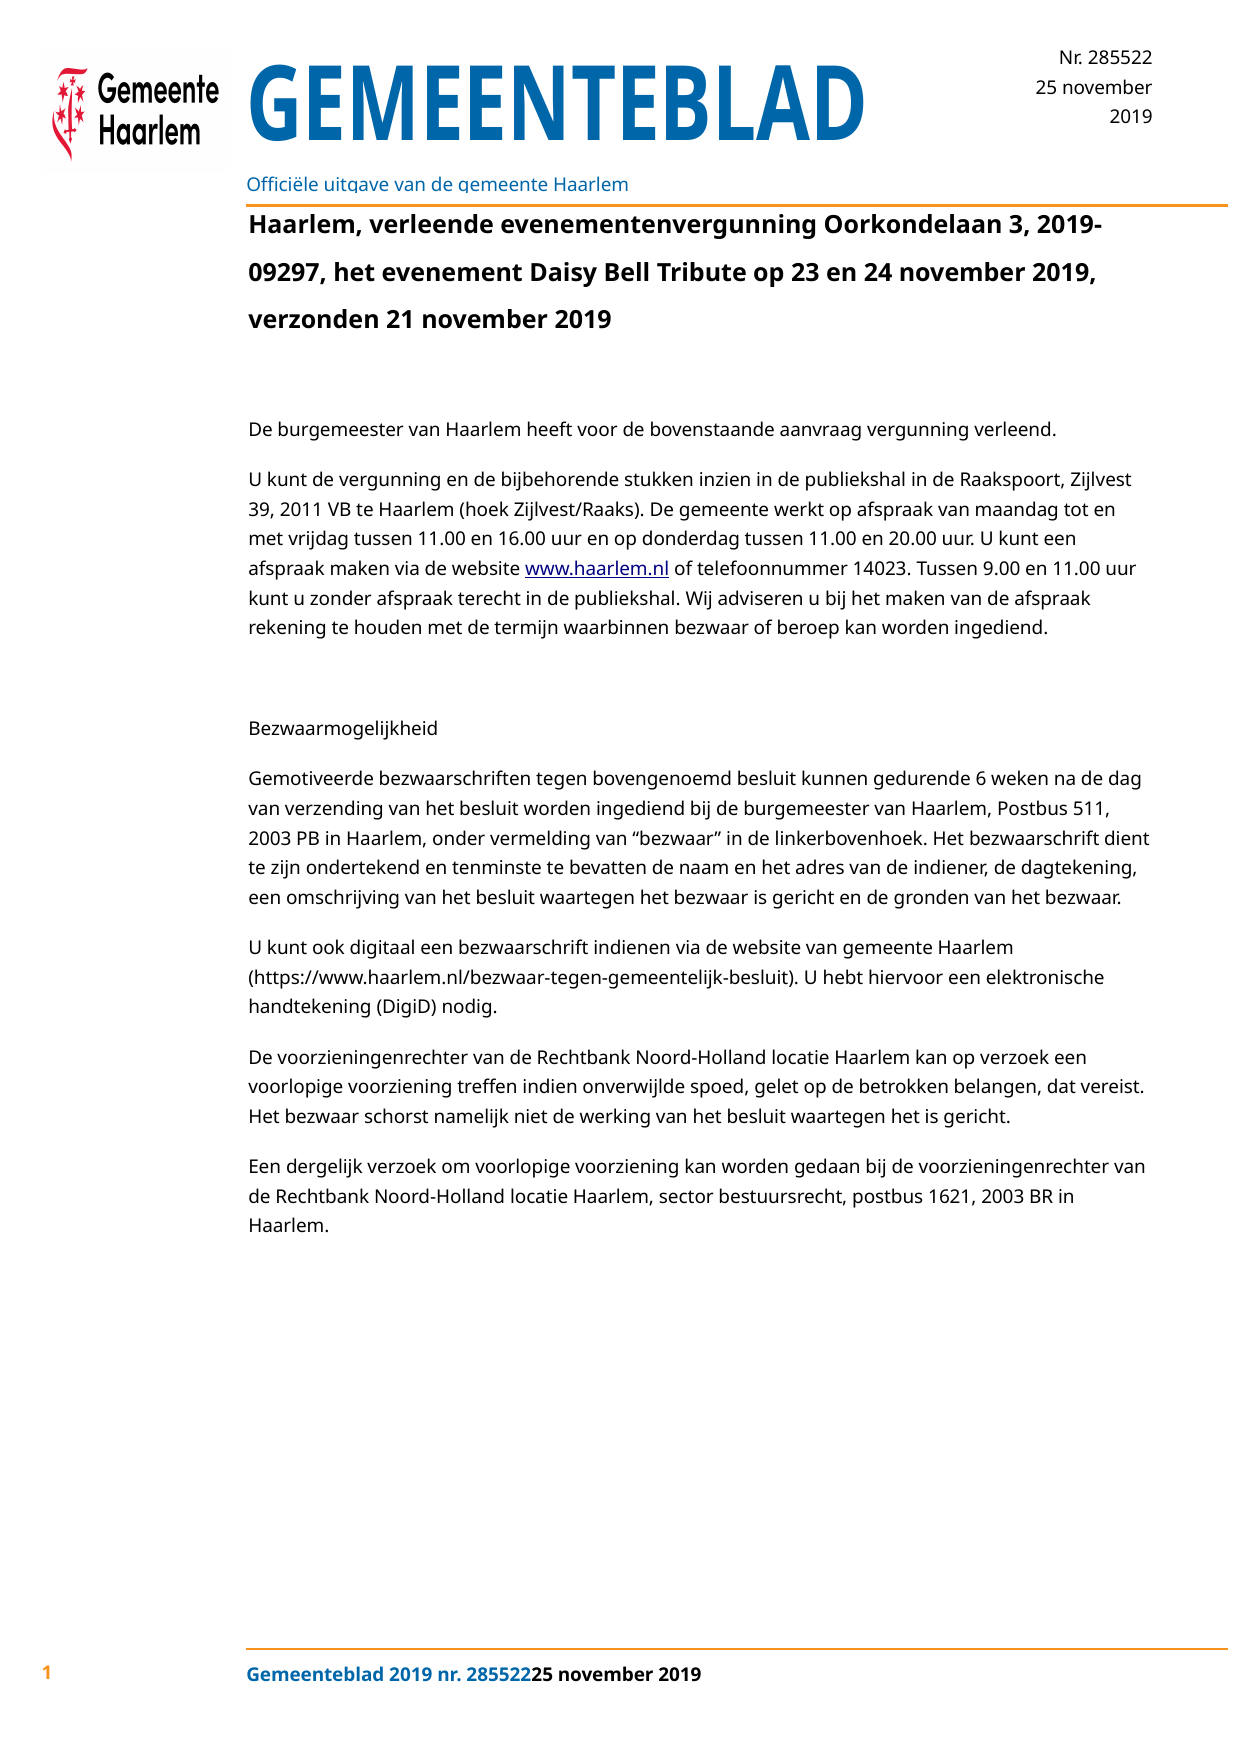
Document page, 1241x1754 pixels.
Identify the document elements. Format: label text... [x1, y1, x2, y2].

text Gemotiveerde bezwaarschriften tegen bovengenoemd besluit kunnen gedurende 6 weken na de dag van verzending van het besluit worden ingediend bij de burgemeester van Haarlem, Postbus 511, 2003 PB in Haarlem, onder vermelding van “bezwaar” in de linkerbovenhoek. Het bezwaarschrift dient te zijn ondertekend en tenminste te bevatten de naam en het adres van de indiener, de dagtekening, een omschrijving van het besluit waartegen het bezwaar is gericht en de gronden van het bezwaar. [248, 766, 1152, 909]
text De burgemeester van Haarlem heeft voor de bovenstaande aanvraag vergunning verleend. [248, 416, 1152, 442]
text U kunt de vergunning en de bijbehorende stukken inzien in de publiekshal in de Raakspoort, Zijlvest 39, 2011 VB te Haarlem (hoek Zijlvest/Raaks). De gemeente werkt op afspraak van maandag tot en met vrijdag tussen 11.00 en 16.00 uur en op donderdag tussen 11.00 en 20.00 uur. U kunt een afspraak maken via de website www.haarlem.nl of telefoonnummer 14023. Tussen 9.00 en 11.00 uur kunt u zonder afspraak terecht in de publiekshal. Wij adviseren u bij het maken van de afspraak rekening te houden met de termijn waarbinnen bezwaar of beroep kan worden ingediend. [248, 466, 1152, 640]
text Bezwaarmogelijkheid [248, 715, 1152, 741]
picture [41, 47, 231, 172]
text Een dergelijk verzoek om voorlopige voorziening kan worden gedaan bij de voorzieningenrechter van de Rechtbank Noord-Holland locatie Haarlem, sector bestuursrecht, postbus 1621, 2003 BR in Haarlem. [248, 1153, 1152, 1238]
text U kunt ook digitaal een bezwaarschrift indienen via de website van gemeente Haarlem (https://www.haarlem.nl/bezwaar-tegen-gemeentelijk-besluit). U hebt hiervoor een elektronische handtekening (DigiD) nodig. [248, 934, 1152, 1019]
text De voorzieningenrechter van de Rechtbank Noord-Holland locatie Haarlem kan op verzoek een voorlopige voorziening treffen indien onverwijlde spoed, gelet op de betrokken belangen, dat vereist. Het bezwaar schorst namelijk niet de werking van het besluit waartegen het is gericht. [248, 1044, 1152, 1129]
text Haarlem, verleende evenementenvergunning Oorkondelaan 3, 2019-09297, het evenement Daisy Bell Tribute op 23 en 24 november 2019, verzonden 21 november 2019 [248, 207, 1152, 336]
